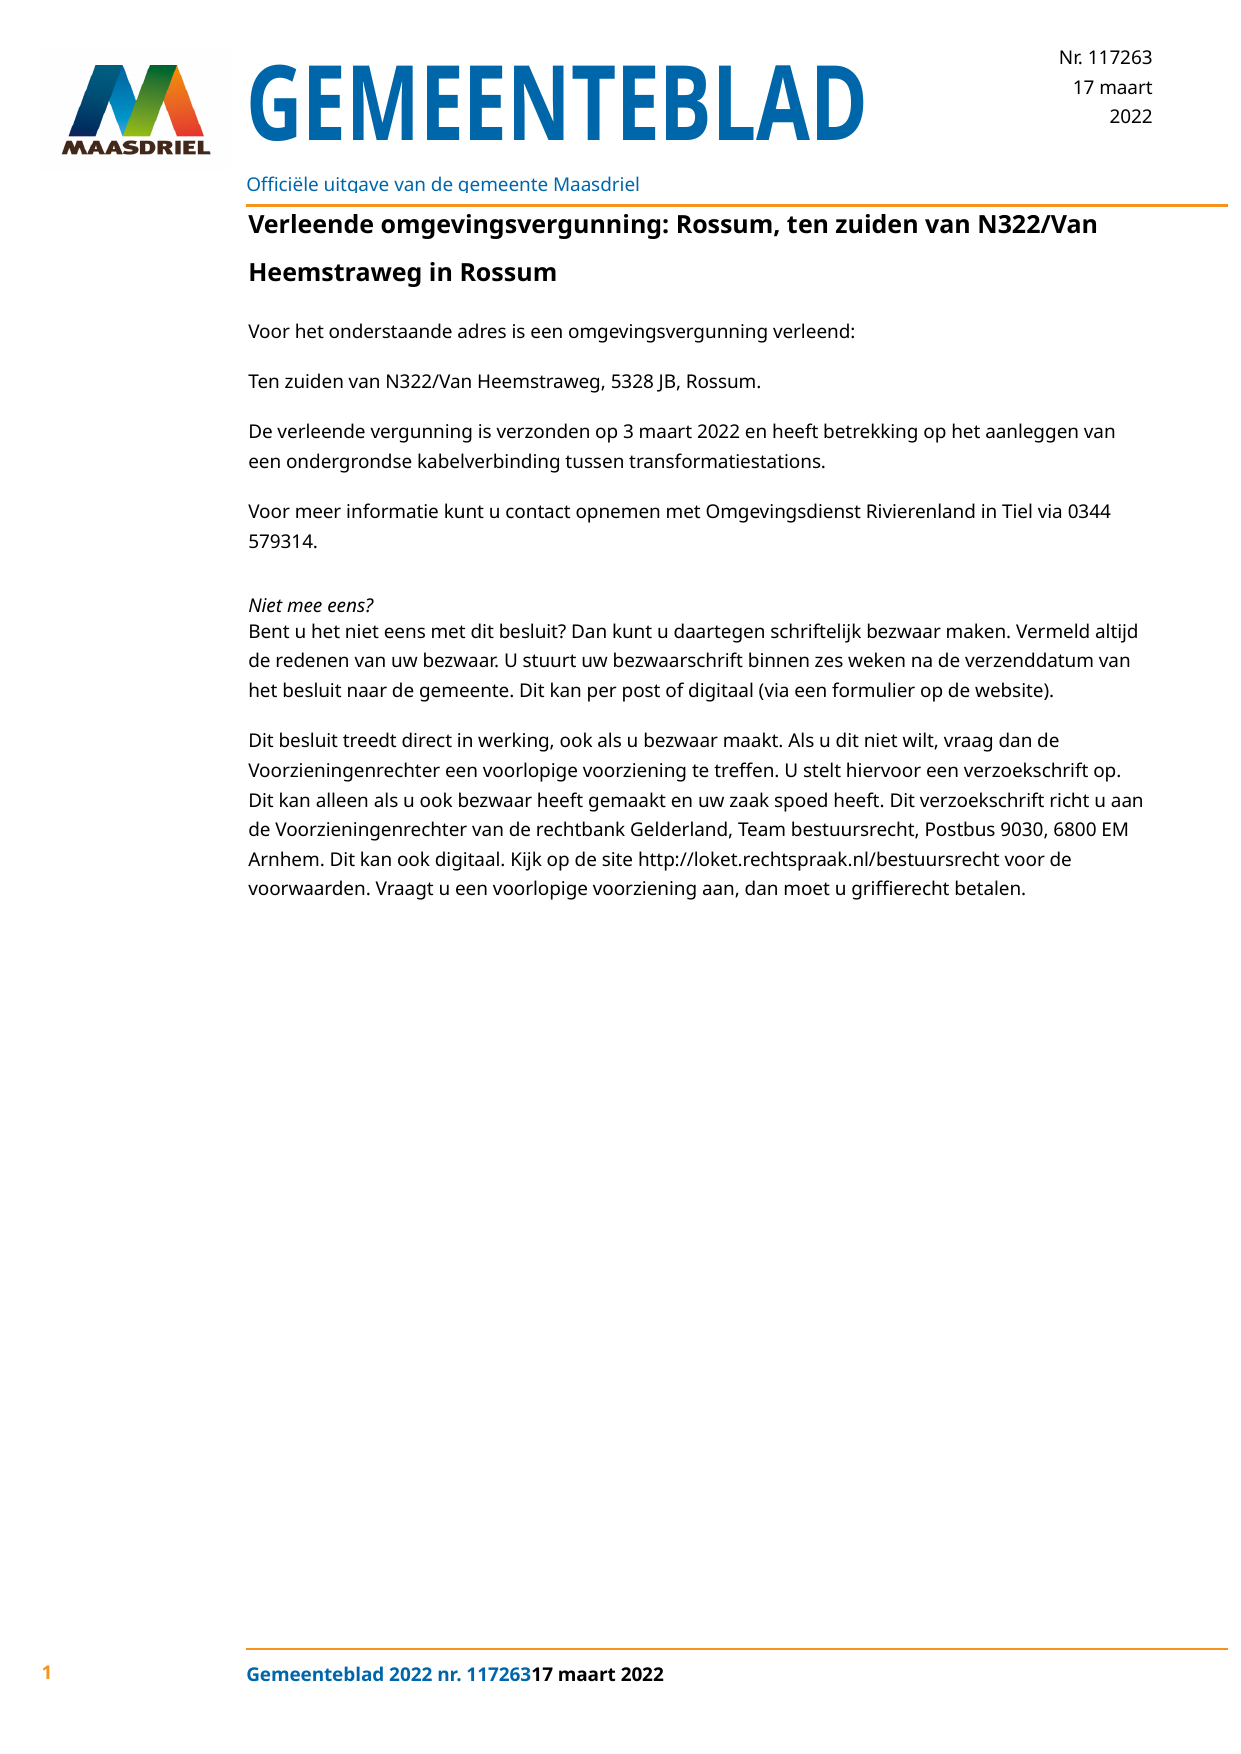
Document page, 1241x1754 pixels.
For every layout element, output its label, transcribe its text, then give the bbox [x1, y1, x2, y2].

text Voor meer informatie kunt u contact opnemen met Omgevingsdienst Rivierenland in Tiel via 0344 579314. [248, 499, 1152, 554]
text Niet mee eens? [248, 592, 1152, 618]
text Voor het onderstaande adres is een omgevingsvergunning verleend: [248, 318, 1152, 344]
text Bent u het niet eens met dit besluit? Dan kunt u daartegen schriftelijk bezwaar maken. Vermeld altijd de redenen van uw bezwaar. U stuurt uw bezwaarschrift binnen zes weken na de verzenddatum van het besluit naar de gemeente. Dit kan per post of digitaal (via een formulier op de website). [248, 618, 1152, 703]
text Ten zuiden van N322/Van Heemstraweg, 5328 JB, Rossum. [248, 368, 1152, 394]
text Dit besluit treedt direct in werking, ook als u bezwaar maakt. Als u dit niet wilt, vraag dan de Voorzieningenrechter een voorlopige voorziening te treffen. U stelt hiervoor een verzoekschrift op. Dit kan alleen als u ook bezwaar heeft gemaakt en uw zaak spoed heeft. Dit verzoekschrift richt u aan de Voorzieningenrechter van de rechtbank Gelderland, Team bestuursrecht, Postbus 9030, 6800 EM Arnhem. Dit kan ook digitaal. Kijk op de site http://loket.rechtspraak.nl/bestuursrecht voor de voorwaarden. Vraagt u een voorlopige voorziening aan, dan moet u griffierecht betalen. [248, 728, 1152, 901]
picture [41, 47, 231, 172]
text Verleende omgevingsvergunning: Rossum, ten zuiden van N322/Van Heemstraweg in Rossum [248, 207, 1152, 288]
text De verleende vergunning is verzonden op 3 maart 2022 en heeft betrekking op het aanleggen van een ondergrondse kabelverbinding tussen transformatiestations. [248, 419, 1152, 474]
